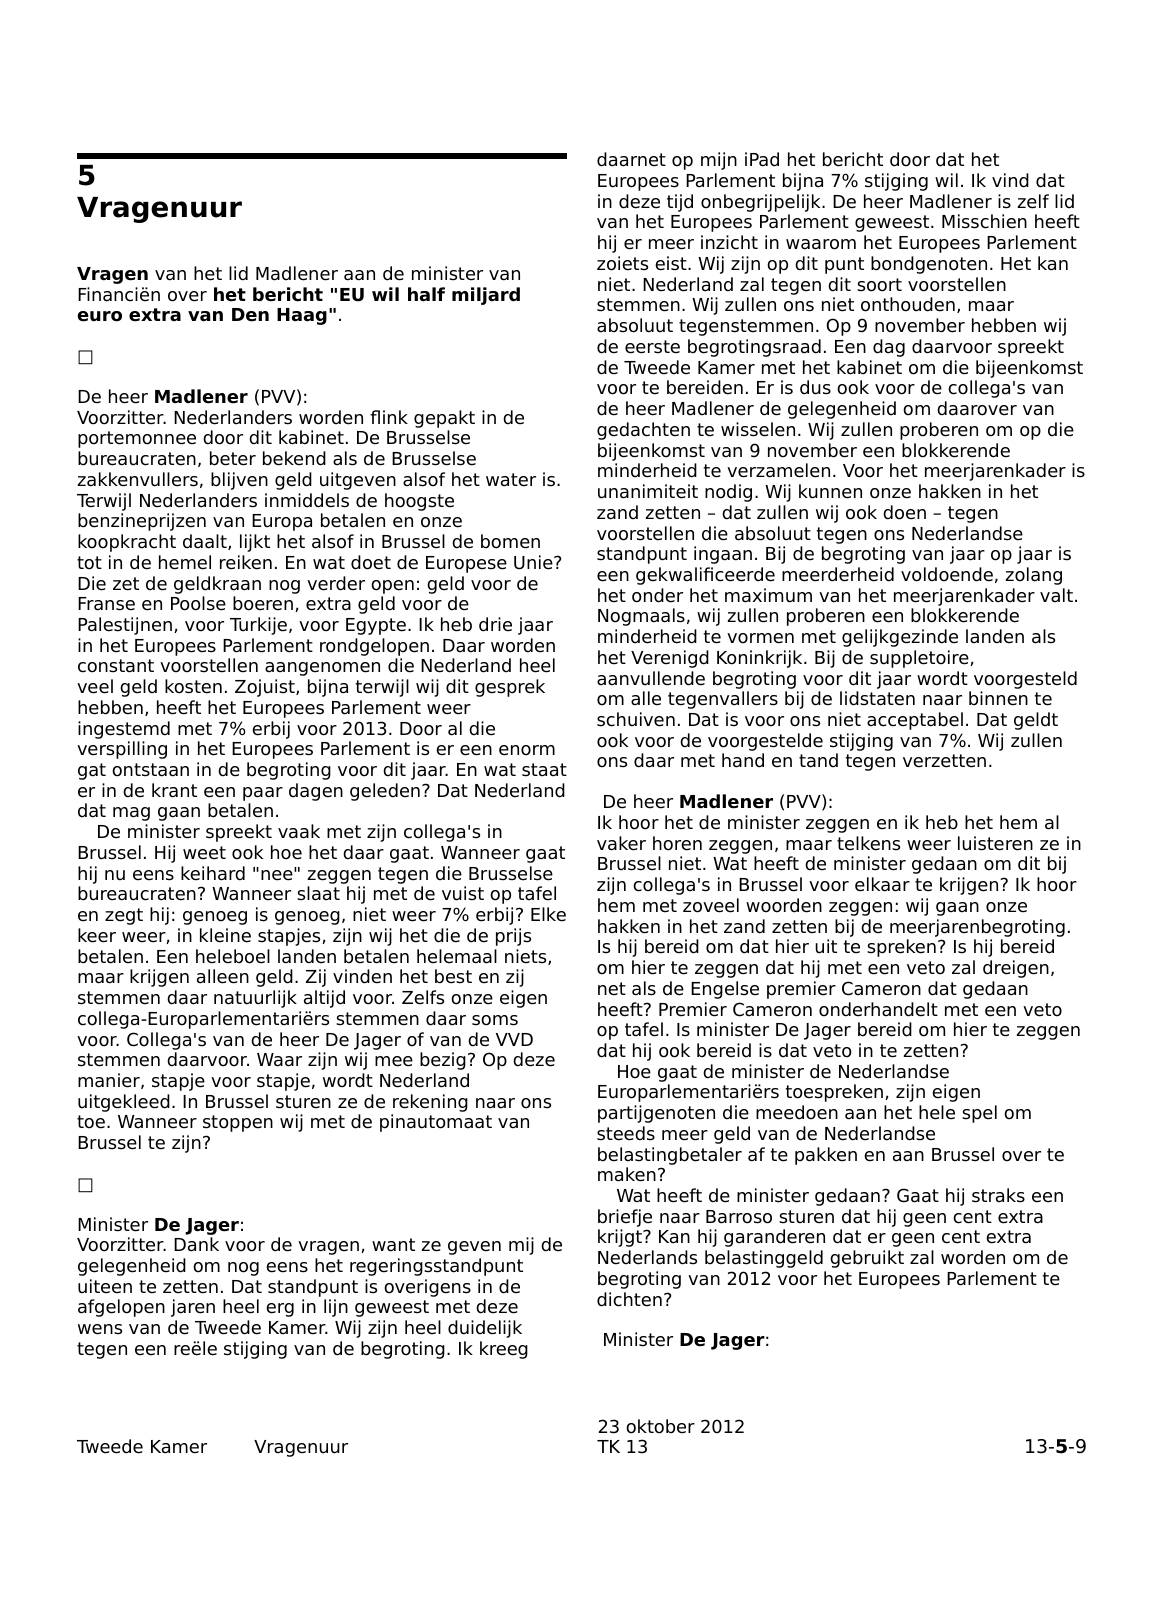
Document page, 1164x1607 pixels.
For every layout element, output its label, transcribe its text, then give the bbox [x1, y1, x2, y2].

text Voorzitter. Dank voor de vragen, want ze geven mij de gelegenheid om nog eens het regeringsstandpunt uiteen te zetten. Dat standpunt is overigens in de afgelopen jaren heel erg in lijn geweest met deze wens van de Tweede Kamer. Wij zijn heel duidelijk tegen een reële stijging van de begroting. Ik kreeg [77, 1235, 567, 1359]
text De heer Madlener (PVV): [596, 792, 1087, 813]
text □ [77, 346, 567, 367]
text □ [77, 1174, 567, 1194]
text Wat heeft de minister gedaan? Gaat hij straks een briefje naar Barroso sturen dat hij geen cent extra krijgt? Kan hij garanderen dat er geen cent extra Nederlands belastinggeld gebruikt zal worden om de begroting van 2012 voor het Europees Parlement te dichten? [596, 1186, 1087, 1310]
text Vragen van het lid Madlener aan de minister van Financiën over het bericht "EU wil half miljard euro extra van Den Haag". [77, 264, 567, 326]
title 5 Vragenuur [77, 159, 567, 224]
text daarnet op mijn iPad het bericht door dat het Europees Parlement bijna 7% stijging wil. Ik vind dat in deze tijd onbegrijpelijk. De heer Madlener is zelf lid van het Europees Parlement geweest. Misschien heeft hij er meer inzicht in waarom het Europees Parlement zoiets eist. Wij zijn op dit punt bondgenoten. Het kan niet. Nederland zal tegen dit soort voorstellen stemmen. Wij zullen ons niet onthouden, maar absoluut tegenstemmen. Op 9 november hebben wij de eerste begrotingsraad. Een dag daarvoor spreekt de Tweede Kamer met het kabinet om die bijeenkomst voor te bereiden. Er is dus ook voor de collega's van de heer Madlener de gelegenheid om daarover van gedachten te wisselen. Wij zullen proberen om op die bijeenkomst van 9 november een blokkerende minderheid te verzamelen. Voor het meerjarenkader is unanimiteit nodig. Wij kunnen onze hakken in het zand zetten – dat zullen wij ook doen – tegen voorstellen die absoluut tegen ons Nederlandse standpunt ingaan. Bij de begroting van jaar op jaar is een gekwalificeerde meerderheid voldoende, zolang het onder het maximum van het meerjarenkader valt. Nogmaals, wij zullen proberen een blokkerende minderheid te vormen met gelijkgezinde landen als het Verenigd Koninkrijk. Bij de suppletoire, aanvullende begroting voor dit jaar wordt voorgesteld om alle tegenvallers bij de lidstaten naar binnen te schuiven. Dat is voor ons niet acceptabel. Dat geldt ook voor de voorgestelde stijging van 7%. Wij zullen ons daar met hand en tand tegen verzetten. [596, 150, 1087, 772]
text De minister spreekt vaak met zijn collega's in Brussel. Hij weet ook hoe het daar gaat. Wanneer gaat hij nu eens keihard "nee" zeggen tegen die Brusselse bureaucraten? Wanneer slaat hij met de vuist op tafel en zegt hij: genoeg is genoeg, niet weer 7% erbij? Elke keer weer, in kleine stapjes, zijn wij het die de prijs betalen. Een heleboel landen betalen helemaal niets, maar krijgen alleen geld. Zij vinden het best en zij stemmen daar natuurlijk altijd voor. Zelfs onze eigen collega-Europarlementariërs stemmen daar soms voor. Collega's van de heer De Jager of van de VVD stemmen daarvoor. Waar zijn wij mee bezig? Op deze manier, stapje voor stapje, wordt Nederland uitgekleed. In Brussel sturen ze de rekening naar ons toe. Wanneer stoppen wij met de pinautomaat van Brussel te zijn? [77, 822, 567, 1154]
text Voorzitter. Nederlanders worden flink gepakt in de portemonnee door dit kabinet. De Brusselse bureaucraten, beter bekend als de Brusselse zakkenvullers, blijven geld uitgeven alsof het water is. Terwijl Nederlanders inmiddels de hoogste benzineprijzen van Europa betalen en onze koopkracht daalt, lijkt het alsof in Brussel de bomen tot in de hemel reiken. En wat doet de Europese Unie? Die zet de geldkraan nog verder open: geld voor de Franse en Poolse boeren, extra geld voor de Palestijnen, voor Turkije, voor Egypte. Ik heb drie jaar in het Europees Parlement rondgelopen. Daar worden constant voorstellen aangenomen die Nederland heel veel geld kosten. Zojuist, bijna terwijl wij dit gesprek hebben, heeft het Europees Parlement weer ingestemd met 7% erbij voor 2013. Door al die verspilling in het Europees Parlement is er een enorm gat ontstaan in de begroting voor dit jaar. En wat staat er in de krant een paar dagen geleden? Dat Nederland dat mag gaan betalen. [77, 407, 567, 822]
text Hoe gaat de minister de Nederlandse Europarlementariërs toespreken, zijn eigen partijgenoten die meedoen aan het hele spel om steeds meer geld van de Nederlandse belastingbetaler af te pakken en aan Brussel over te maken? [596, 1062, 1087, 1186]
text Ik hoor het de minister zeggen en ik heb het hem al vaker horen zeggen, maar telkens weer luisteren ze in Brussel niet. Wat heeft de minister gedaan om dit bij zijn collega's in Brussel voor elkaar te krijgen? Ik hoor hem met zoveel woorden zeggen: wij gaan onze hakken in het zand zetten bij de meerjarenbegroting. Is hij bereid om dat hier uit te spreken? Is hij bereid om hier te zeggen dat hij met een veto zal dreigen, net als de Engelse premier Cameron dat gedaan heeft? Premier Cameron onderhandelt met een veto op tafel. Is minister De Jager bereid om hier te zeggen dat hij ook bereid is dat veto in te zetten? [596, 813, 1087, 1062]
text De heer Madlener (PVV): [77, 387, 567, 407]
text Minister De Jager: [596, 1330, 1087, 1351]
text Minister De Jager: [77, 1214, 567, 1235]
